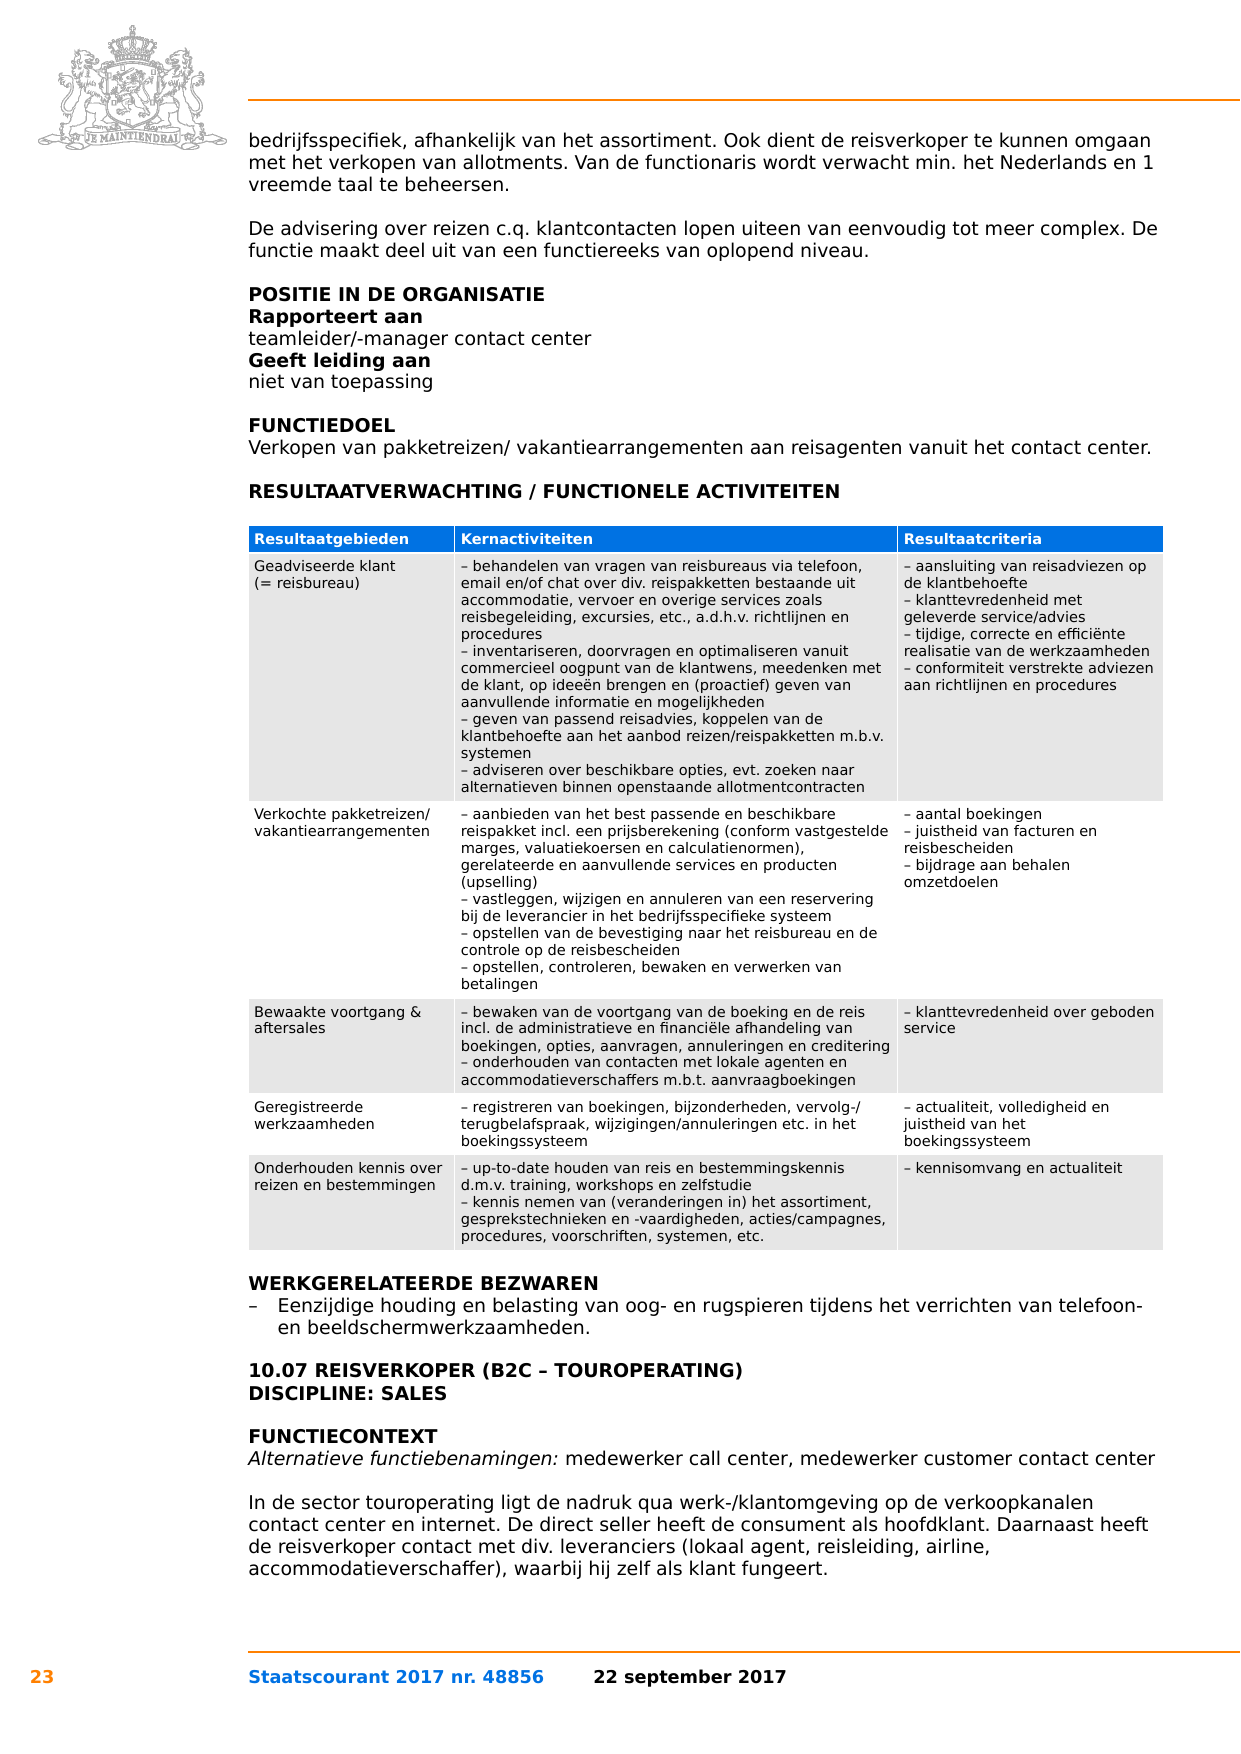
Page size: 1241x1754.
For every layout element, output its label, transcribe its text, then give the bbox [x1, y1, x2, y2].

table_header Kernactiviteiten [455, 526, 897, 552]
table_header Resultaatgebieden [249, 526, 454, 552]
table_cell – aansluiting van reisadviezen op de klantbehoefte – klanttevredenheid met geleverde service/advies – tijdige, correcte en efficiënte realisatie van de werkzaamheden – conformiteit verstrekte adviezen aan richtlijnen en procedures [898, 554, 1163, 801]
table_cell – registreren van boekingen, bijzonderheden, vervolg-/ terugbelafspraak, wijzigingen/annuleringen etc. in het boekingssysteem [455, 1094, 897, 1154]
table_cell – behandelen van vragen van reisbureaus via telefoon, email en/of chat over div. reispakketten bestaande uit accommodatie, vervoer en overige services zoals reisbegeleiding, excursies, etc., a.d.h.v. richtlijnen en procedures – inventariseren, doorvragen en optimaliseren vanuit commercieel oogpunt van de klantwens, meedenken met de klant, op ideeën brengen en (proactief) geven van aanvullende informatie en mogelijkheden – geven van passend reisadvies, koppelen van de klantbehoefte aan het aanbod reizen/reispakketten m.b.v. systemen – adviseren over beschikbare opties, evt. zoeken naar alternatieven binnen openstaande allotmentcontracten [455, 554, 897, 801]
table_cell Geregistreerde werkzaamheden [249, 1094, 454, 1154]
text DISCIPLINE: SALES [248, 1382, 1163, 1404]
table_cell – up-to-date houden van reis en bestemmingskennis d.m.v. training, workshops en zelfstudie – kennis nemen van (veranderingen in) het assortiment, gesprekstechnieken en -vaardigheden, acties/campagnes, procedures, voorschriften, systemen, etc. [455, 1155, 897, 1250]
table_cell – aantal boekingen – juistheid van facturen en reisbescheiden – bijdrage aan behalen omzetdoelen [898, 802, 1163, 998]
text – Eenzijdige houding en belasting van oog- en rugspieren tijdens het verrichten van telefoon- en beeldschermwerkzaamheden. [248, 1294, 1163, 1338]
text WERKGERELATEERDE BEZWAREN [248, 1273, 1163, 1294]
text teamleider/-manager contact center [248, 327, 1163, 349]
text 10.07 REISVERKOPER (B2C – TOUROPERATING) [248, 1360, 1163, 1382]
text Geeft leiding aan [248, 349, 1163, 371]
table_cell Verkochte pakketreizen/ vakantiearrangementen [249, 802, 454, 998]
text De advisering over reizen c.q. klantcontacten lopen uiteen van eenvoudig tot meer complex. De functie maakt deel uit van een functiereeks van oplopend niveau. [248, 218, 1163, 262]
table_cell – actualiteit, volledigheid en juistheid van het boekingssysteem [898, 1094, 1163, 1154]
table_cell Onderhouden kennis over reizen en bestemmingen [249, 1155, 454, 1250]
text Rapporteert aan [248, 306, 1163, 327]
table_cell Geadviseerde klant (= reisbureau) [249, 554, 454, 801]
table_cell – klanttevredenheid over geboden service [898, 999, 1163, 1093]
picture [38, 25, 227, 150]
text Alternatieve functiebenamingen: medewerker call center, medewerker customer contact center [248, 1448, 1163, 1470]
text niet van toepassing [248, 371, 1163, 393]
table_cell Bewaakte voortgang & aftersales [249, 999, 454, 1093]
text FUNCTIECONTEXT [248, 1426, 1163, 1448]
text In de sector touroperating ligt de nadruk qua werk-/klantomgeving op de verkoopkanalen contact center en internet. De direct seller heeft de consument als hoofdklant. Daarnaast heeft de reisverkoper contact met div. leveranciers (lokaal agent, reisleiding, airline, accommodatieverschaffer), waarbij hij zelf als klant fungeert. [248, 1492, 1163, 1580]
text POSITIE IN DE ORGANISATIE [248, 283, 1163, 306]
text FUNCTIEDOEL [248, 415, 1163, 437]
table_cell – aanbieden van het best passende en beschikbare reispakket incl. een prijsberekening (conform vastgestelde marges, valuatiekoersen en calculatienormen), gerelateerde en aanvullende services en producten (upselling) – vastleggen, wijzigen en annuleren van een reservering bij de leverancier in het bedrijfsspecifieke systeem – opstellen van de bevestiging naar het reisbureau en de controle op de reisbescheiden – opstellen, controleren, bewaken en verwerken van betalingen [455, 802, 897, 998]
text RESULTAATVERWACHTING / FUNCTIONELE ACTIVITEITEN [248, 481, 1163, 503]
table_cell – kennisomvang en actualiteit [898, 1155, 1163, 1250]
text Verkopen van pakketreizen/ vakantiearrangementen aan reisagenten vanuit het contact center. [248, 437, 1163, 459]
table_header Resultaatcriteria [898, 526, 1163, 552]
text bedrijfsspecifiek, afhankelijk van het assortiment. Ook dient de reisverkoper te kunnen omgaan met het verkopen van allotments. Van de functionaris wordt verwacht min. het Nederlands en 1 vreemde taal te beheersen. [248, 130, 1163, 196]
table_cell – bewaken van de voortgang van de boeking en de reis incl. de administratieve en financiële afhandeling van boekingen, opties, aanvragen, annuleringen en creditering – onderhouden van contacten met lokale agenten en accommodatieverschaffers m.b.t. aanvraagboekingen [455, 999, 897, 1093]
